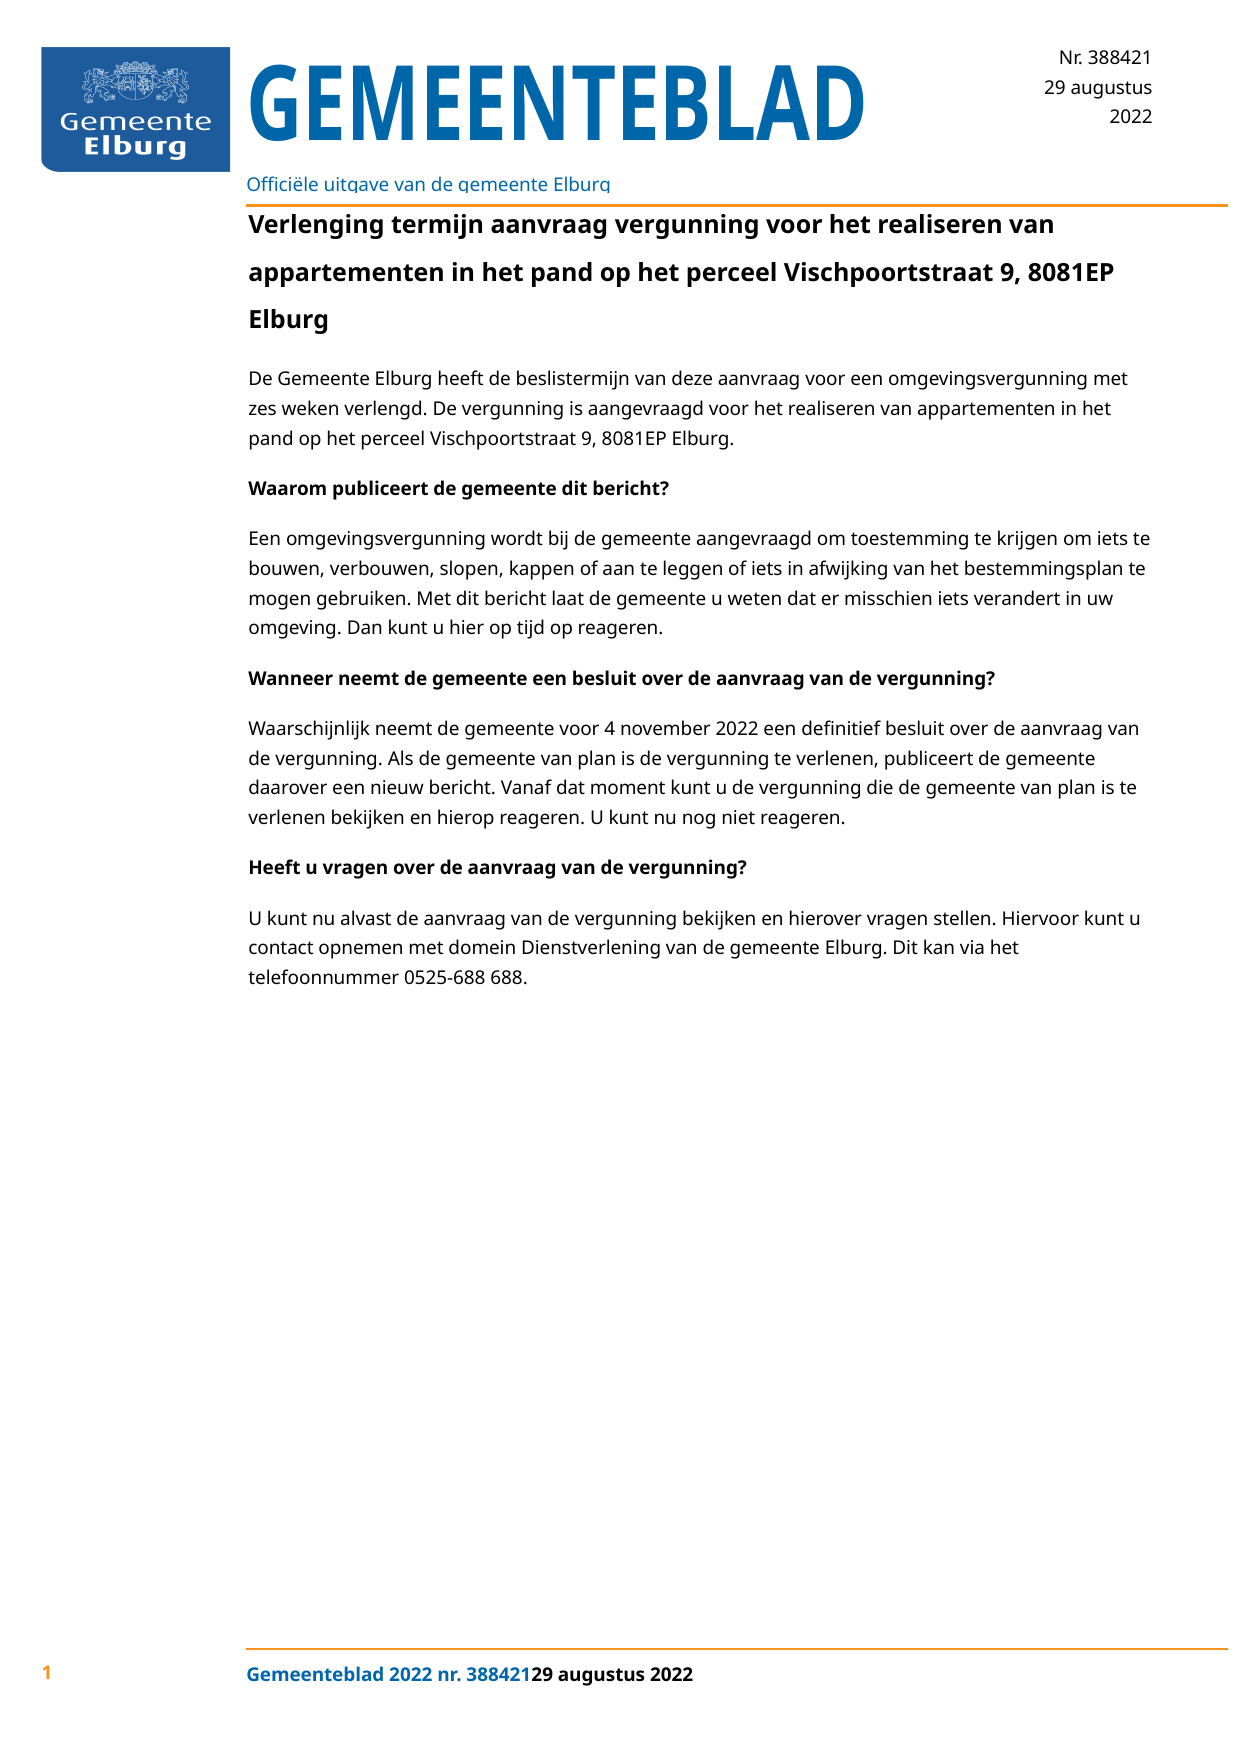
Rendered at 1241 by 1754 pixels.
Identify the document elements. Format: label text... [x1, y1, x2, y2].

text Verlenging termijn aanvraag vergunning voor het realiseren van appartementen in het pand op het perceel Vischpoortstraat 9, 8081EP Elburg [248, 207, 1152, 336]
text Een omgevingsvergunning wordt bij de gemeente aangevraagd om toestemming te krijgen om iets te bouwen, verbouwen, slopen, kappen of aan te leggen of iets in afwijking van het bestemmingsplan te mogen gebruiken. Met dit bericht laat de gemeente u weten dat er misschien iets verandert in uw omgeving. Dan kunt u hier op tijd op reageren. [248, 526, 1152, 640]
text De Gemeente Elburg heeft de beslistermijn van deze aanvraag voor een omgevingsvergunning met zes weken verlengd. De vergunning is aangevraagd voor het realiseren van appartementen in het pand op het perceel Vischpoortstraat 9, 8081EP Elburg. [248, 366, 1152, 450]
text Heeft u vragen over de aanvraag van de vergunning? [248, 854, 1152, 880]
text Wanneer neemt de gemeente een besluit over de aanvraag van de vergunning? [248, 665, 1152, 690]
text U kunt nu alvast de aanvraag van de vergunning bekijken en hierover vragen stellen. Hiervoor kunt u contact opnemen met domein Dienstverlening van de gemeente Elburg. Dit kan via het telefoonnummer 0525-688 688. [248, 905, 1152, 989]
picture [41, 47, 231, 172]
text Waarschijnlijk neemt de gemeente voor 4 november 2022 een definitief besluit over de aanvraag van de vergunning. Als de gemeente van plan is de vergunning te verlenen, publiceert de gemeente daarover een nieuw bericht. Vanaf dat moment kunt u de vergunning die de gemeente van plan is te verlenen bekijken en hierop reageren. U kunt nu nog niet reageren. [248, 715, 1152, 829]
text Waarom publiceert de gemeente dit bericht? [248, 475, 1152, 501]
